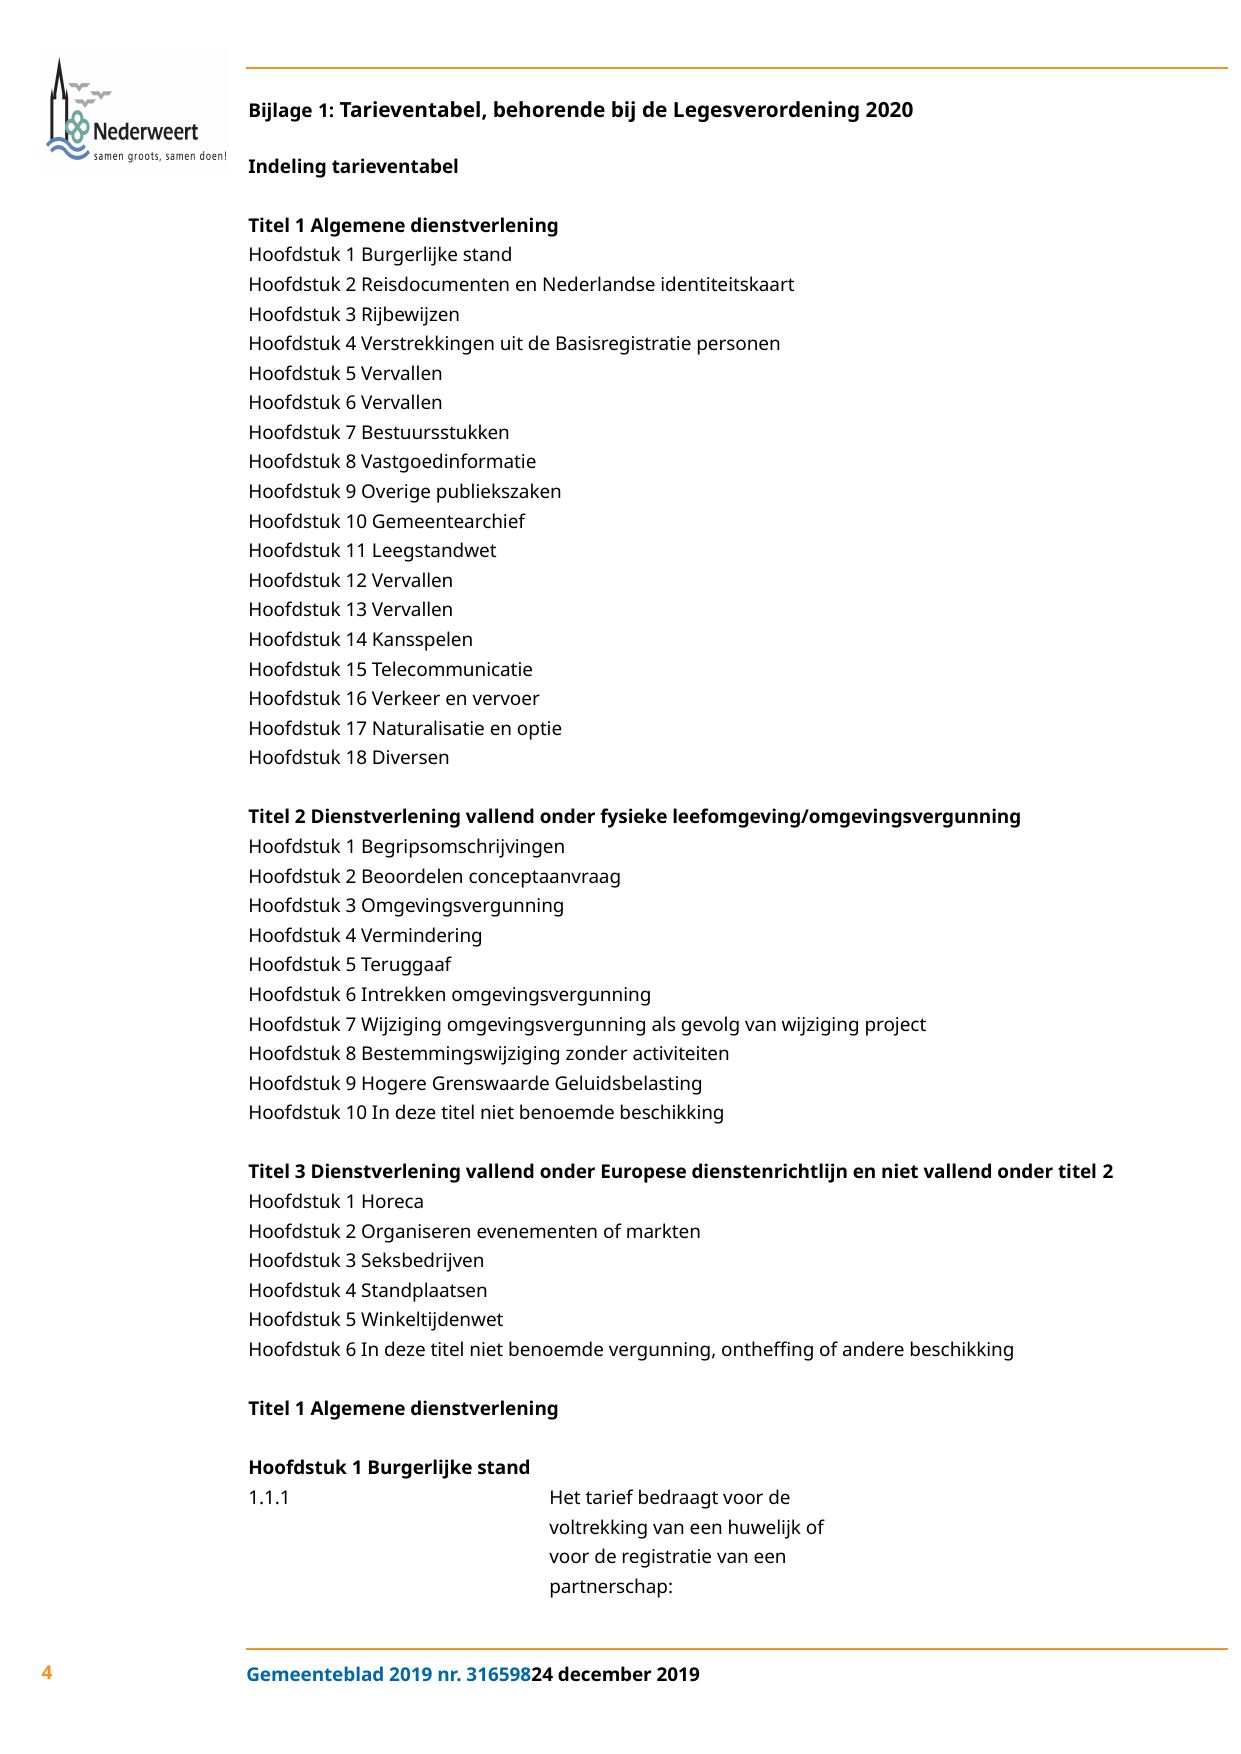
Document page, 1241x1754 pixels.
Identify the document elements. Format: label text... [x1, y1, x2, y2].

text Hoofdstuk 2 Organiseren evenementen of markten [248, 1218, 1152, 1244]
text Hoofdstuk 7 Wijziging omgevingsvergunning als gevolg van wijziging project [248, 1011, 1152, 1037]
table_header [850, 1484, 1152, 1599]
text Hoofdstuk 15 Telecommunicatie [248, 656, 1152, 682]
text Titel 2 Dienstverlening vallend onder fysieke leefomgeving/omgevingsvergunning [248, 804, 1152, 829]
text Hoofdstuk 9 Overige publiekszaken [248, 478, 1152, 504]
text Hoofdstuk 1 Begripsomschrijvingen [248, 833, 1152, 859]
picture [41, 47, 231, 172]
text Hoofdstuk 6 In deze titel niet benoemde vergunning, ontheffing of andere beschikking [248, 1336, 1152, 1362]
text Hoofdstuk 4 Standplaatsen [248, 1277, 1152, 1303]
text Hoofdstuk 4 Verstrekkingen uit de Basisregistratie personen [248, 330, 1152, 356]
text Hoofdstuk 16 Verkeer en vervoer [248, 685, 1152, 711]
text Hoofdstuk 3 Omgevingsvergunning [248, 892, 1152, 918]
text Hoofdstuk 1 Burgerlijke stand [248, 1454, 1152, 1480]
text Titel 1 Algemene dienstverlening [248, 212, 1152, 238]
text Hoofdstuk 10 In deze titel niet benoemde beschikking [248, 1099, 1152, 1125]
text Hoofdstuk 2 Beoordelen conceptaanvraag [248, 863, 1152, 889]
text Hoofdstuk 3 Rijbewijzen [248, 301, 1152, 327]
text Hoofdstuk 1 Burgerlijke stand [248, 242, 1152, 267]
text Hoofdstuk 10 Gemeentearchief [248, 508, 1152, 534]
text Hoofdstuk 9 Hogere Grenswaarde Geluidsbelasting [248, 1070, 1152, 1096]
text Bijlage 1: Tarieventabel, behorende bij de Legesverordening 2020 [248, 95, 1152, 123]
text Hoofdstuk 5 Vervallen [248, 360, 1152, 386]
text Hoofdstuk 6 Vervallen [248, 389, 1152, 415]
text Hoofdstuk 8 Vastgoedinformatie [248, 449, 1152, 474]
text Hoofdstuk 4 Vermindering [248, 922, 1152, 948]
text Hoofdstuk 18 Diversen [248, 744, 1152, 770]
text Hoofdstuk 17 Naturalisatie en optie [248, 715, 1152, 741]
table_header Het tarief bedraagt voor de voltrekking van een huwelijk of voor de registratie van een partnerschap: [549, 1484, 850, 1599]
text Titel 1 Algemene dienstverlening [248, 1395, 1152, 1421]
text Hoofdstuk 5 Winkeltijdenwet [248, 1307, 1152, 1332]
text Hoofdstuk 8 Bestemmingswijziging zonder activiteiten [248, 1040, 1152, 1066]
text Hoofdstuk 11 Leegstandwet [248, 537, 1152, 563]
text Hoofdstuk 7 Bestuursstukken [248, 419, 1152, 445]
text Hoofdstuk 14 Kansspelen [248, 626, 1152, 652]
text Hoofdstuk 1 Horeca [248, 1188, 1152, 1214]
text Hoofdstuk 12 Vervallen [248, 567, 1152, 593]
text Titel 3 Dienstverlening vallend onder Europese dienstenrichtlijn en niet vallend onder titel 2 [248, 1159, 1152, 1184]
text Hoofdstuk 2 Reisdocumenten en Nederlandse identiteitskaart [248, 271, 1152, 297]
text Indeling tarieventabel [248, 153, 1152, 179]
text Hoofdstuk 3 Seksbedrijven [248, 1247, 1152, 1273]
text Hoofdstuk 6 Intrekken omgevingsvergunning [248, 981, 1152, 1007]
text Hoofdstuk 5 Teruggaaf [248, 952, 1152, 977]
text Hoofdstuk 13 Vervallen [248, 597, 1152, 622]
table_header 1.1.1 [248, 1484, 549, 1599]
